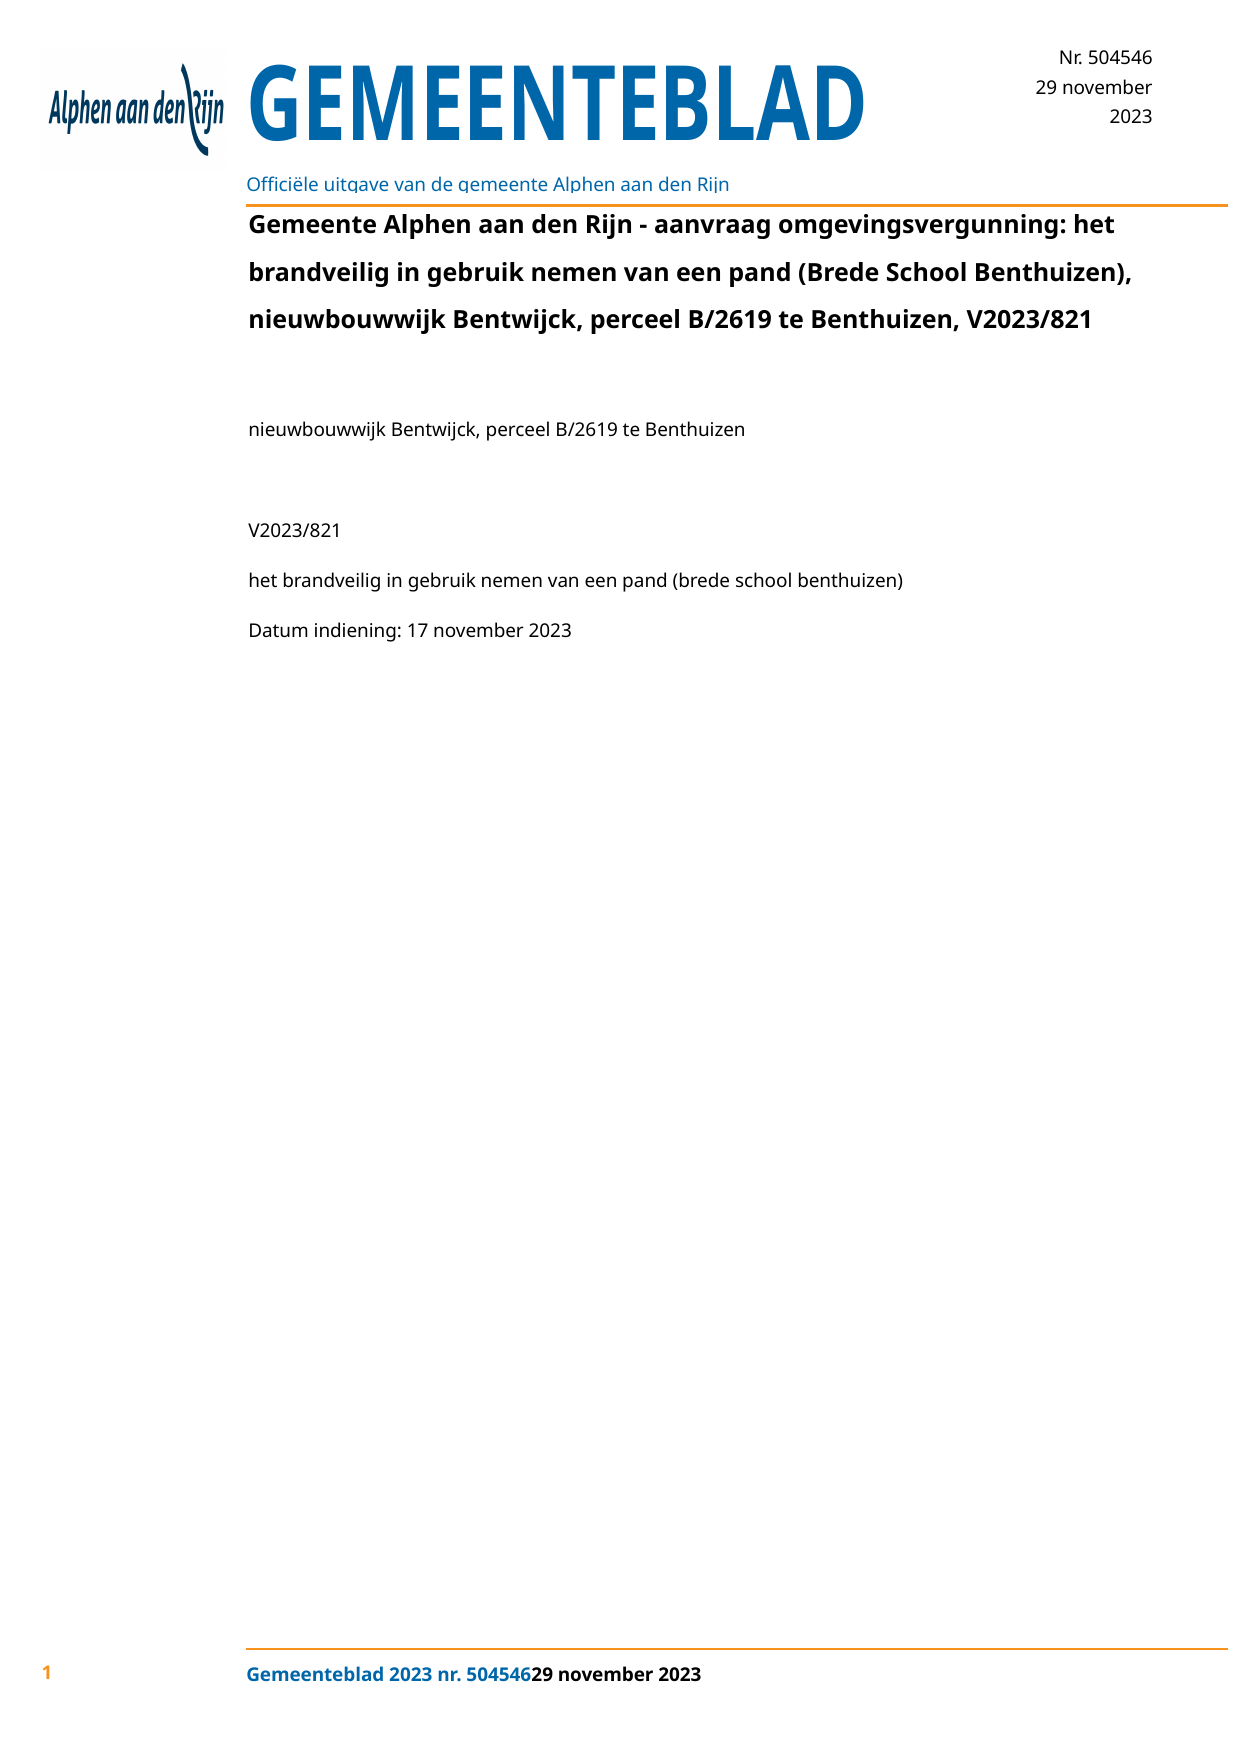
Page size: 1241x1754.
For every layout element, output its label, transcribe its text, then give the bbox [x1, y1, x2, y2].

text Datum indiening: 17 november 2023 [248, 618, 1152, 643]
text het brandveilig in gebruik nemen van een pand (brede school benthuizen) [248, 567, 1152, 593]
text V2023/821 [248, 517, 1152, 542]
text Gemeente Alphen aan den Rijn - aanvraag omgevingsvergunning: het brandveilig in gebruik nemen van een pand (Brede School Benthuizen), nieuwbouwwijk Bentwijck, perceel B/2619 te Benthuizen, V2023/821 [248, 207, 1152, 336]
picture [41, 47, 231, 172]
text nieuwbouwwijk Bentwijck, perceel B/2619 te Benthuizen [248, 416, 1152, 442]
